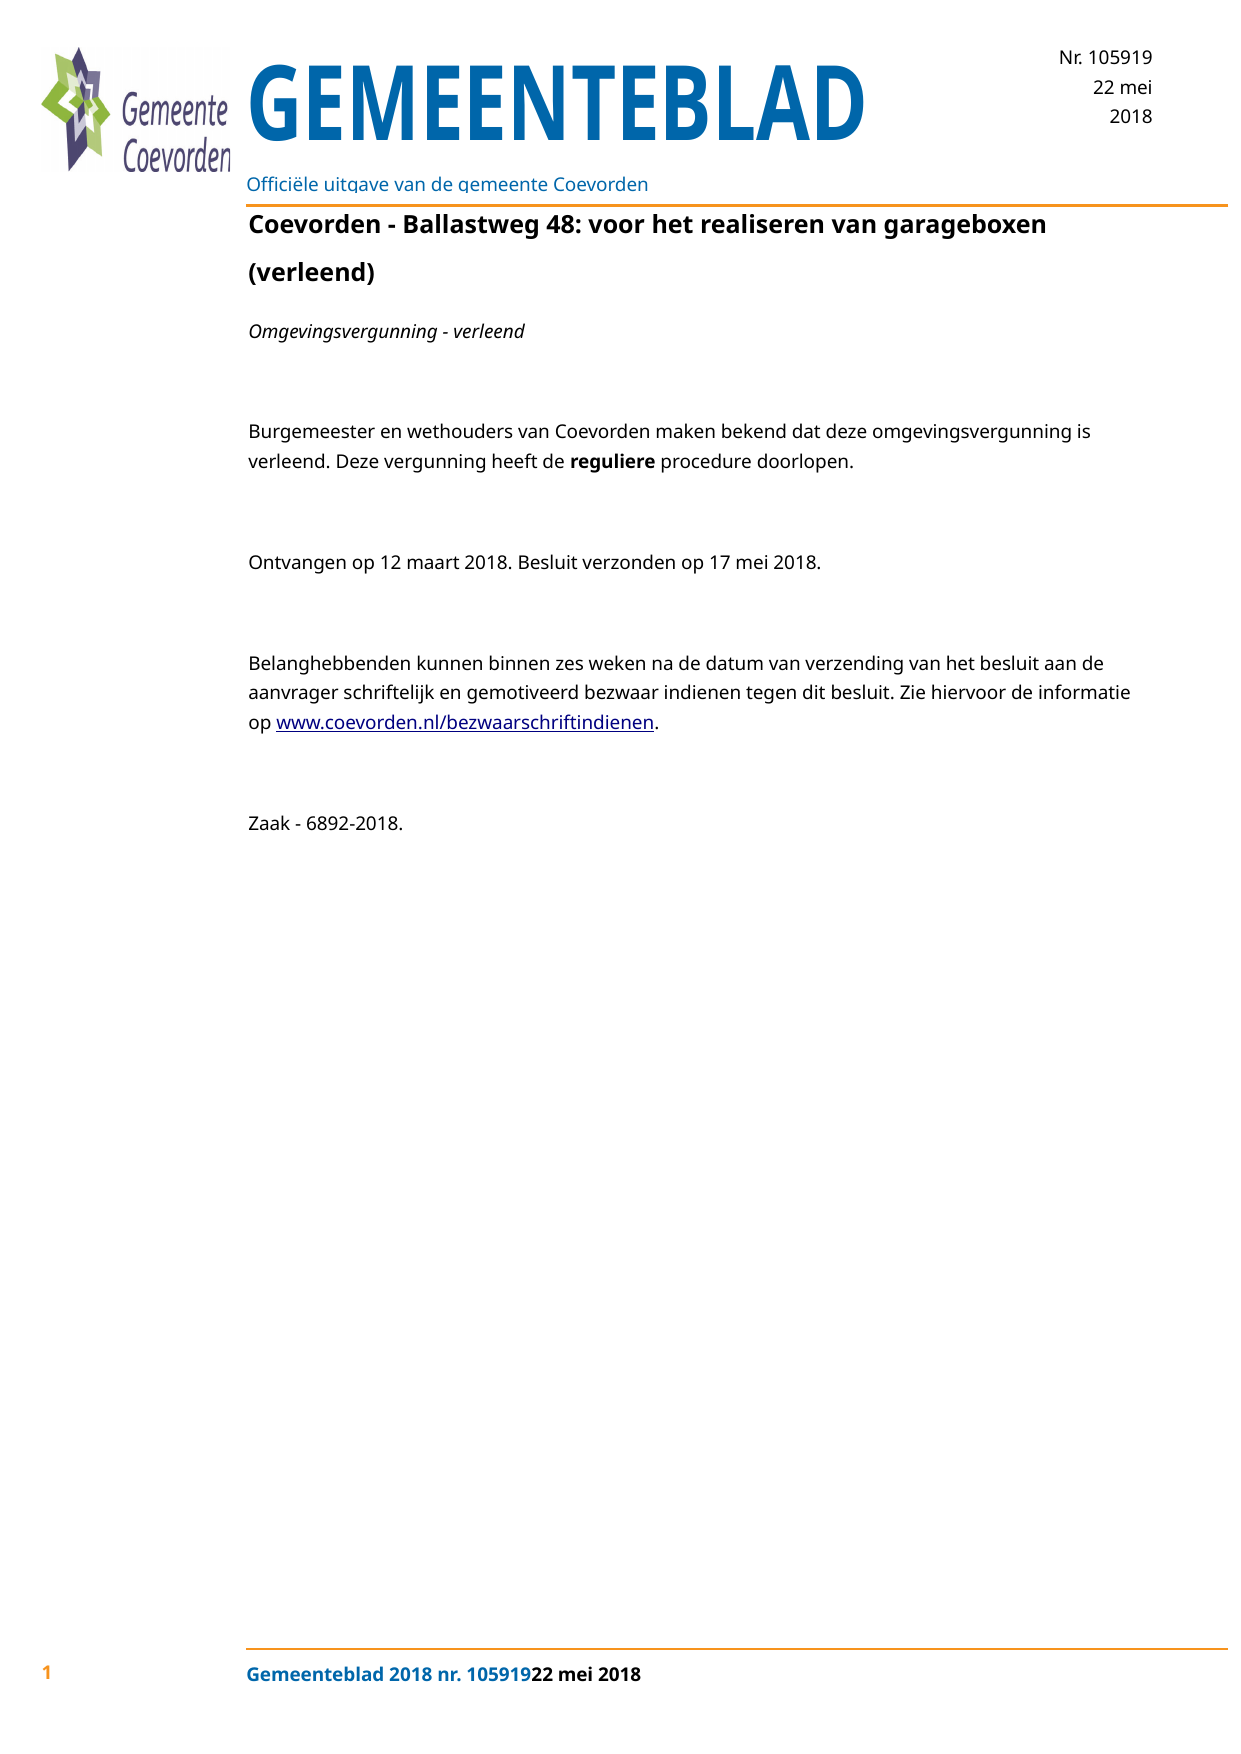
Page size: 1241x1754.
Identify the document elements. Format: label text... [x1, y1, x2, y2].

text Omgevingsvergunning - verleend [248, 318, 1152, 344]
text Coevorden - Ballastweg 48: voor het realiseren van garageboxen (verleend) [248, 207, 1152, 288]
text Belanghebbenden kunnen binnen zes weken na de datum van verzending van het besluit aan de aanvrager schriftelijk en gemotiveerd bezwaar indienen tegen dit besluit. Zie hiervoor de informatie op www.coevorden.nl/bezwaarschriftindienen. [248, 650, 1152, 735]
picture [41, 47, 231, 172]
text Ontvangen op 12 maart 2018. Besluit verzonden op 17 mei 2018. [248, 549, 1152, 575]
text Burgemeester en wethouders van Coevorden maken bekend dat deze omgevingsvergunning is verleend. Deze vergunning heeft de reguliere procedure doorlopen. [248, 419, 1152, 474]
text Zaak - 6892-2018. [248, 810, 1152, 836]
